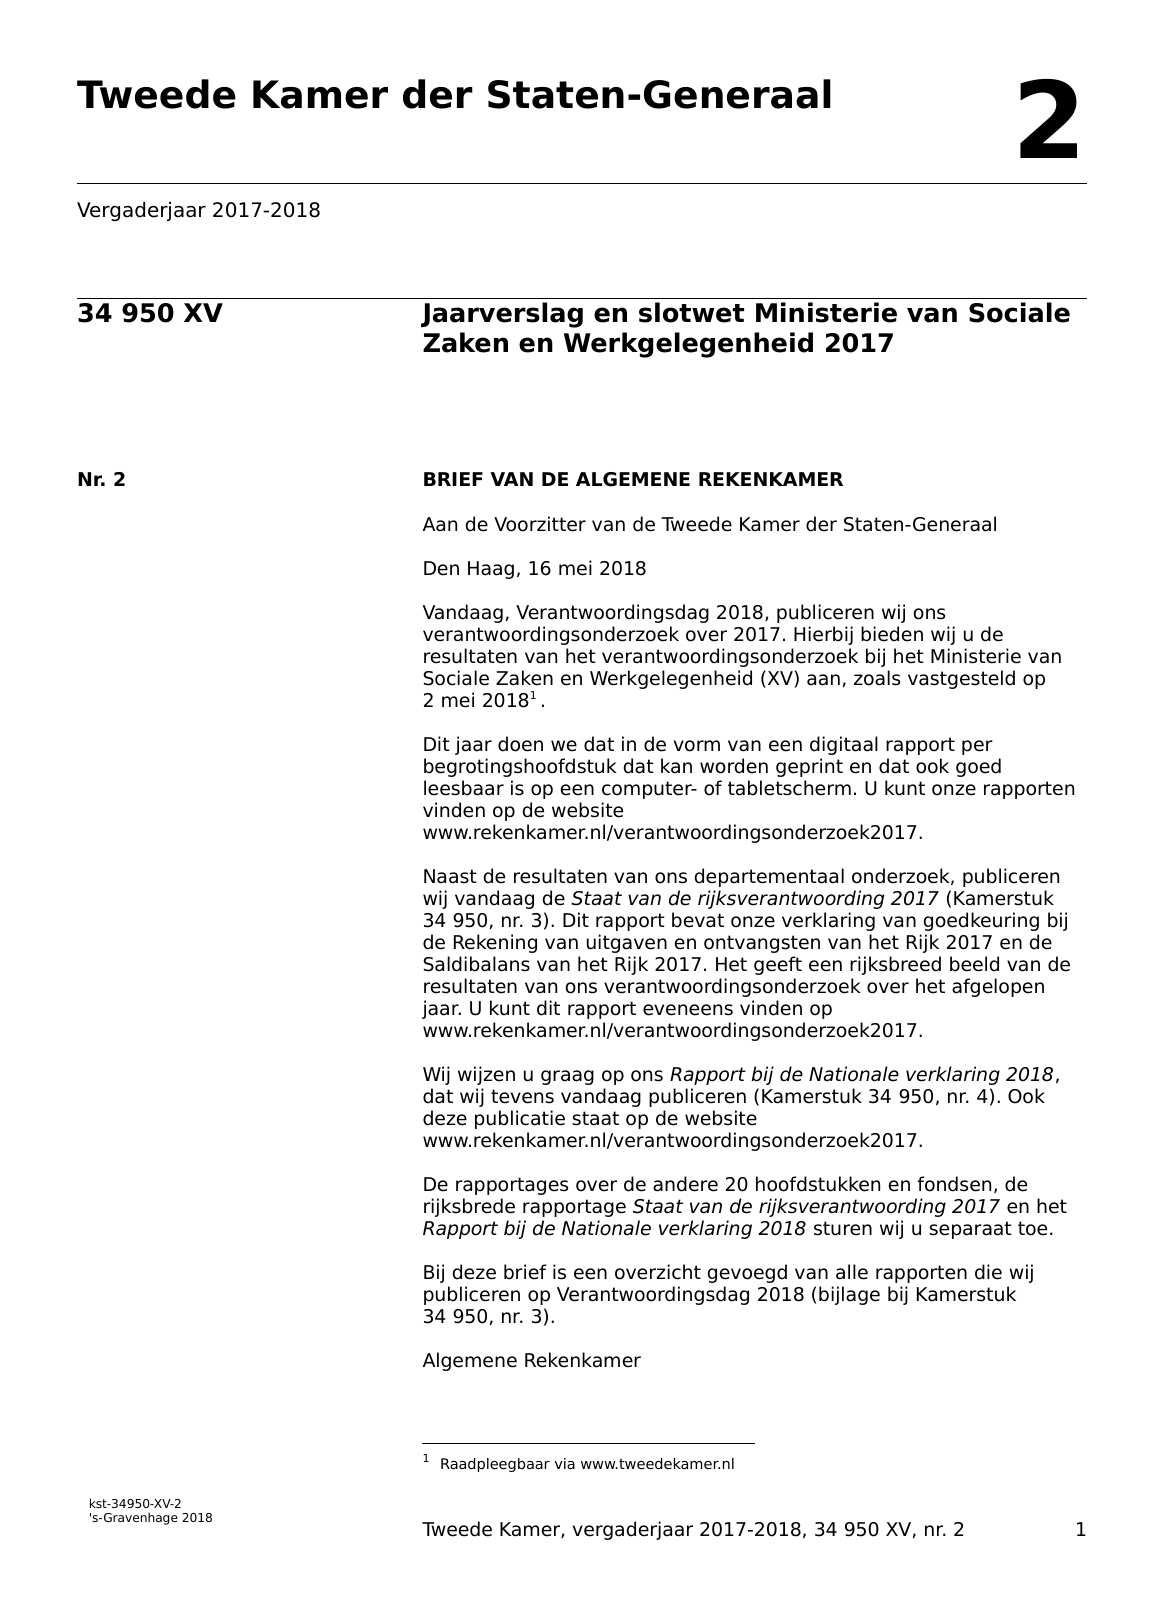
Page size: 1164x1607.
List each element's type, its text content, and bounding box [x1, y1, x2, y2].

table_header 2 [886, 59, 1087, 183]
text 's-Gravenhage 2018 [88, 1511, 323, 1525]
text Den Haag, 16 mei 2018 [422, 558, 1087, 580]
subtitle 34 950 XV Jaarverslag en slotwet Ministerie van Sociale Zaken en Werkgelegenheid 2017 [77, 299, 1087, 358]
text Algemene Rekenkamer [422, 1350, 1087, 1372]
text Naast de resultaten van ons departementaal onderzoek, publiceren wij vandaag de Staat van de rijksverantwoording 2017 (Kamerstuk 34 950, nr. 3). Dit rapport bevat onze verklaring van goedkeuring bij de Rekening van uitgaven en ontvangsten van het Rijk 2017 en de Saldibalans van het Rijk 2017. Het geeft een rijksbreed beeld van de resultaten van ons verantwoordingsonderzoek over het afgelopen jaar. U kunt dit rapport eveneens vinden op www.rekenkamer.nl/verantwoordingsonderzoek2017. [422, 866, 1087, 1042]
table_header Tweede Kamer der Staten-Generaal [77, 59, 886, 183]
text Dit jaar doen we dat in de vorm van een digitaal rapport per begrotingshoofdstuk dat kan worden geprint en dat ook goed leesbaar is op een computer- of tabletscherm. U kunt onze rapporten vinden op de website www.rekenkamer.nl/verantwoordingsonderzoek2017. [422, 734, 1087, 844]
subtitle Nr. 2 BRIEF VAN DE ALGEMENE REKENKAMER [77, 469, 1087, 491]
text De rapportages over de andere 20 hoofdstukken en fondsen, de rijksbrede rapportage Staat van de rijksverantwoording 2017 en het Rapport bij de Nationale verklaring 2018 sturen wij u separaat toe. [422, 1174, 1087, 1240]
text Bij deze brief is een overzicht gevoegd van alle rapporten die wij publiceren op Verantwoordingsdag 2018 (bijlage bij Kamerstuk 34 950, nr. 3). [422, 1262, 1087, 1328]
text Vandaag, Verantwoordingsdag 2018, publiceren wij ons verantwoordingsonderzoek over 2017. Hierbij bieden wij u de resultaten van het verantwoordingsonderzoek bij het Ministerie van Sociale Zaken en Werkgelegenheid (XV) aan, zoals vastgesteld op 2 mei 2018. [422, 602, 1087, 712]
text Wij wijzen u graag op ons Rapport bij de Nationale verklaring 2018, dat wij tevens vandaag publiceren (Kamerstuk 34 950, nr. 4). Ook deze publicatie staat op de website www.rekenkamer.nl/verantwoordingsonderzoek2017. [422, 1064, 1087, 1152]
text Aan de Voorzitter van de Tweede Kamer der Staten-Generaal [422, 513, 1087, 536]
table_cell Vergaderjaar 2017-2018 [77, 184, 1087, 298]
text kst-34950-XV-2 [88, 1497, 323, 1511]
text Raadpleegbaar via www.tweedekamer.nl [422, 1452, 1087, 1474]
